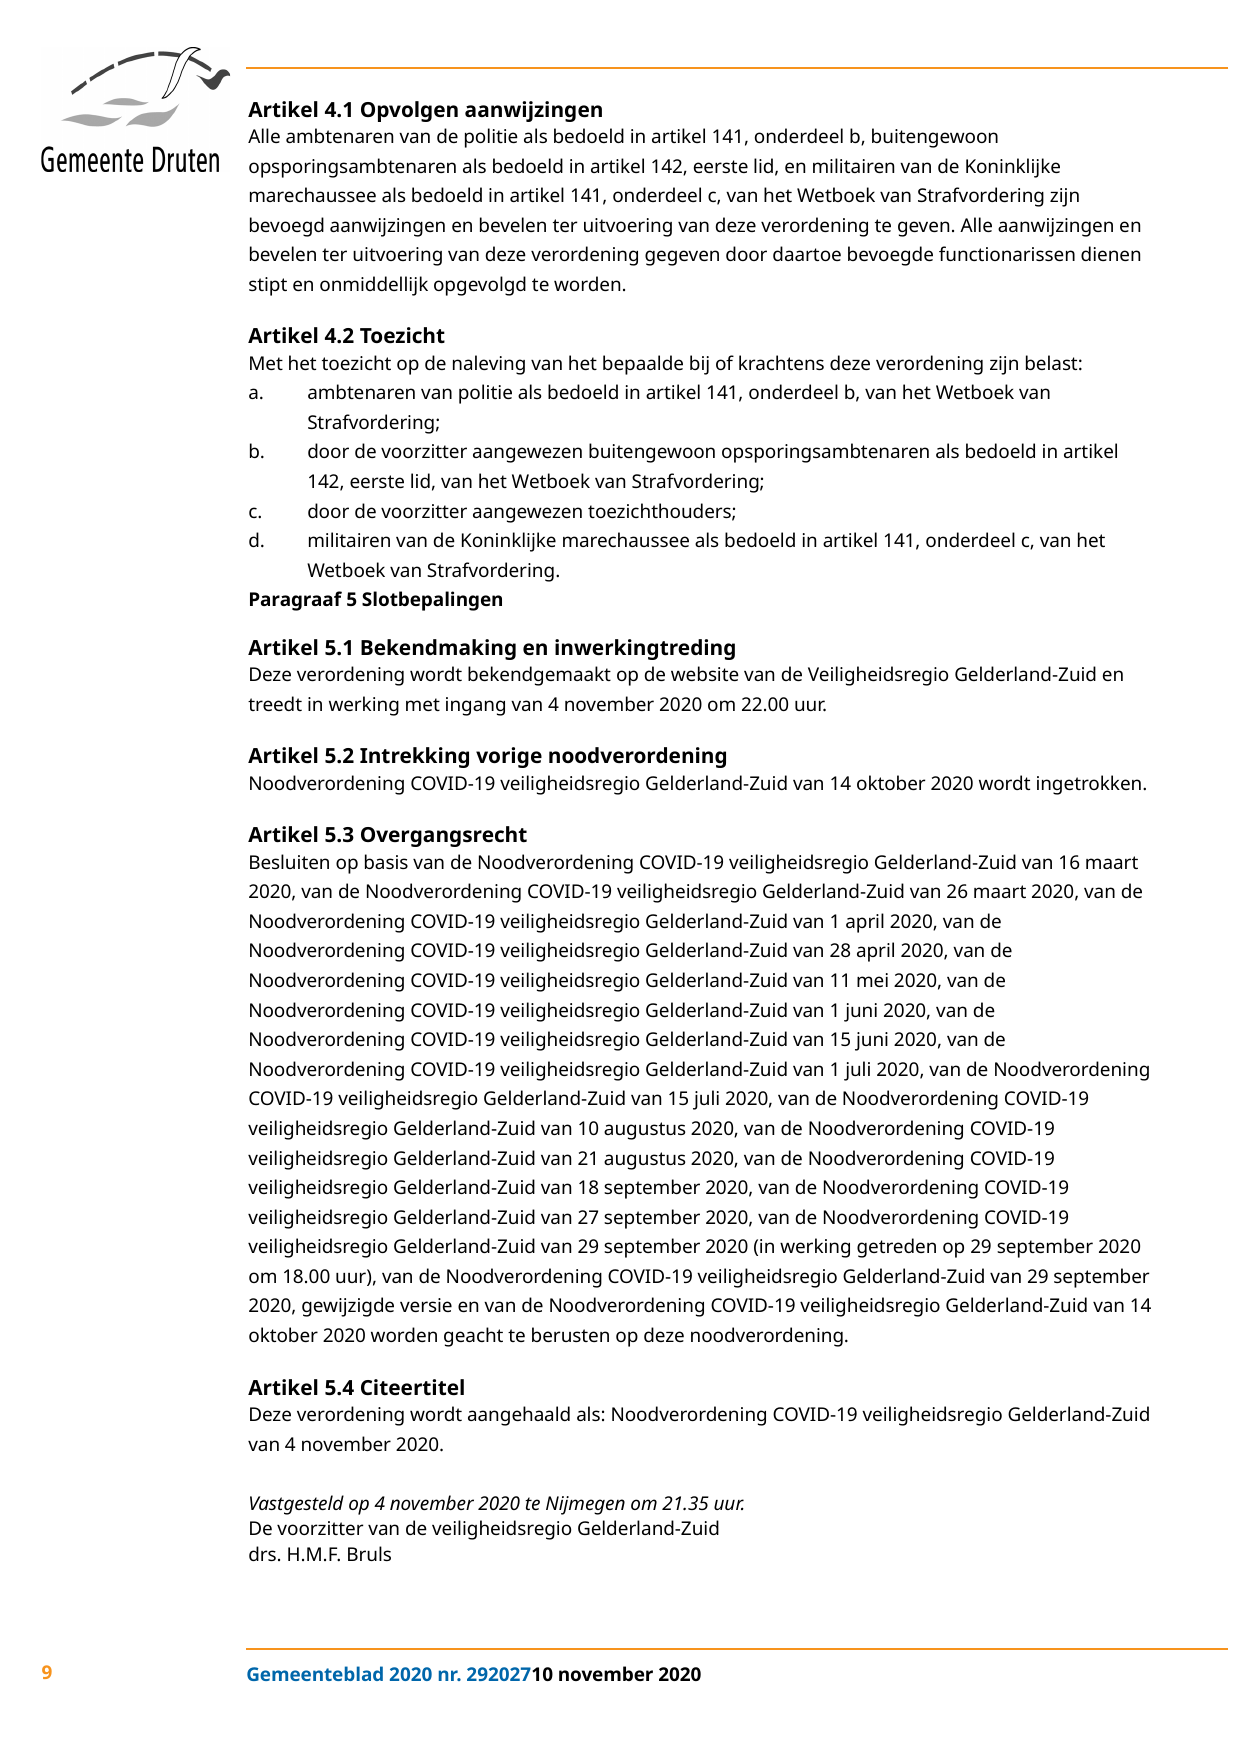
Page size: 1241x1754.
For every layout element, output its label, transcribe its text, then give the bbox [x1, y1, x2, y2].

text Artikel 4.1 Opvolgen aanwijzingen [248, 95, 1152, 123]
text Met het toezicht op de naleving van het bepaalde bij of krachtens deze verordening zijn belast: [248, 350, 1152, 376]
text Paragraaf 5 Slotbepalingen [248, 587, 1152, 612]
list militairen van de Koninklijke marechaussee als bedoeld in artikel 141, onderdeel c, van het Wetboek van Strafvordering. [248, 527, 1152, 583]
text Deze verordening wordt aangehaald als: Noodverordening COVID-19 veiligheidsregio Gelderland-Zuid van 4 november 2020. [248, 1401, 1152, 1456]
text Alle ambtenaren van de politie als bedoeld in artikel 141, onderdeel b, buitengewoon opsporingsambtenaren als bedoeld in artikel 142, eerste lid, en militairen van de Koninklijke marechaussee als bedoeld in artikel 141, onderdeel c, van het Wetboek van Strafvordering zijn bevoegd aanwijzingen en bevelen ter uitvoering van deze verordening te geven. Alle aanwijzingen en bevelen ter uitvoering van deze verordening gegeven door daartoe bevoegde functionarissen dienen stipt en onmiddellijk opgevolgd te worden. [248, 123, 1152, 297]
text Deze verordening wordt bekendgemaakt op de website van de Veiligheidsregio Gelderland-Zuid en treedt in werking met ingang van 4 november 2020 om 22.00 uur. [248, 662, 1152, 717]
text Artikel 5.3 Overgangsrecht [248, 821, 1152, 849]
text Noodverordening COVID-19 veiligheidsregio Gelderland-Zuid van 14 oktober 2020 wordt ingetrokken. [248, 770, 1152, 796]
list door de voorzitter aangewezen toezichthouders; [248, 498, 1152, 524]
text Artikel 5.1 Bekendmaking en inwerkingtreding [248, 633, 1152, 662]
text drs. H.M.F. Bruls [248, 1541, 1152, 1567]
text Artikel 5.4 Citeertitel [248, 1373, 1152, 1401]
text Vastgesteld op 4 november 2020 te Nijmegen om 21.35 uur. [248, 1490, 1152, 1516]
list ambtenaren van politie als bedoeld in artikel 141, onderdeel b, van het Wetboek van Strafvordering; [248, 379, 1152, 435]
picture [41, 47, 231, 172]
text Besluiten op basis van de Noodverordening COVID-19 veiligheidsregio Gelderland-Zuid van 16 maart 2020, van de Noodverordening COVID-19 veiligheidsregio Gelderland-Zuid van 26 maart 2020, van de Noodverordening COVID-19 veiligheidsregio Gelderland-Zuid van 1 april 2020, van de Noodverordening COVID-19 veiligheidsregio Gelderland-Zuid van 28 april 2020, van de Noodverordening COVID-19 veiligheidsregio Gelderland-Zuid van 11 mei 2020, van de Noodverordening COVID-19 veiligheidsregio Gelderland-Zuid van 1 juni 2020, van de Noodverordening COVID-19 veiligheidsregio Gelderland-Zuid van 15 juni 2020, van de Noodverordening COVID-19 veiligheidsregio Gelderland-Zuid van 1 juli 2020, van de Noodverordening COVID-19 veiligheidsregio Gelderland-Zuid van 15 juli 2020, van de Noodverordening COVID-19 veiligheidsregio Gelderland-Zuid van 10 augustus 2020, van de Noodverordening COVID-19 veiligheidsregio Gelderland-Zuid van 21 augustus 2020, van de Noodverordening COVID-19 veiligheidsregio Gelderland-Zuid van 18 september 2020, van de Noodverordening COVID-19 veiligheidsregio Gelderland-Zuid van 27 september 2020, van de Noodverordening COVID-19 veiligheidsregio Gelderland-Zuid van 29 september 2020 (in werking getreden op 29 september 2020 om 18.00 uur), van de Noodverordening COVID-19 veiligheidsregio Gelderland-Zuid van 29 september 2020, gewijzigde versie en van de Noodverordening COVID-19 veiligheidsregio Gelderland-Zuid van 14 oktober 2020 worden geacht te berusten op deze noodverordening. [248, 849, 1152, 1348]
text Artikel 4.2 Toezicht [248, 322, 1152, 350]
list door de voorzitter aangewezen buitengewoon opsporingsambtenaren als bedoeld in artikel 142, eerste lid, van het Wetboek van Strafvordering; [248, 439, 1152, 494]
text De voorzitter van de veiligheidsregio Gelderland-Zuid [248, 1516, 1152, 1541]
text Artikel 5.2 Intrekking vorige noodverordening [248, 742, 1152, 770]
